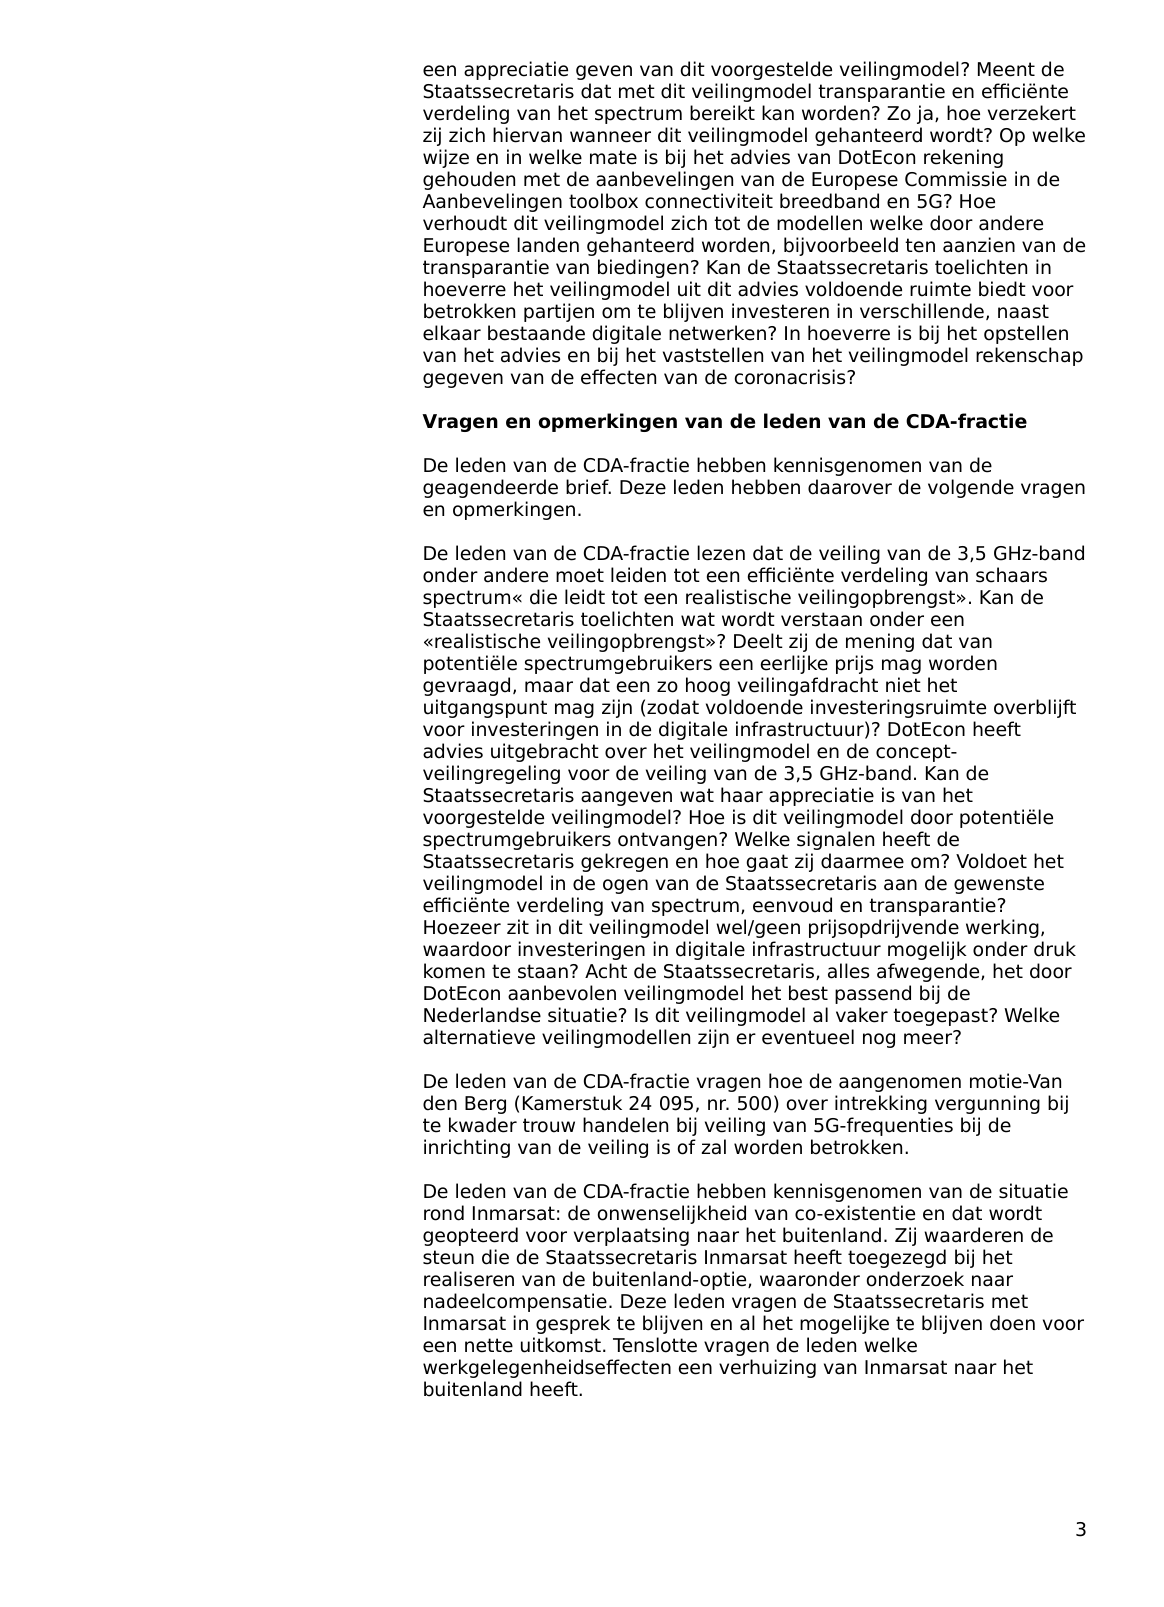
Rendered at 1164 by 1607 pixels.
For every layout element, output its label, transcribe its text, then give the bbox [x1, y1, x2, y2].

text De leden van de CDA-fractie lezen dat de veiling van de 3,5 GHz-band onder andere moet leiden tot een efficiënte verdeling van schaars spectrum« die leidt tot een realistische veilingopbrengst». Kan de Staatssecretaris toelichten wat wordt verstaan onder een «realistische veilingopbrengst»? Deelt zij de mening dat van potentiële spectrumgebruikers een eerlijke prijs mag worden gevraagd, maar dat een zo hoog veilingafdracht niet het uitgangspunt mag zijn (zodat voldoende investeringsruimte overblijft voor investeringen in de digitale infrastructuur)? DotEcon heeft advies uitgebracht over het veilingmodel en de concept-veilingregeling voor de veiling van de 3,5 GHz-band. Kan de Staatssecretaris aangeven wat haar appreciatie is van het voorgestelde veilingmodel? Hoe is dit veilingmodel door potentiële spectrumgebruikers ontvangen? Welke signalen heeft de Staatssecretaris gekregen en hoe gaat zij daarmee om? Voldoet het veilingmodel in de ogen van de Staatssecretaris aan de gewenste efficiënte verdeling van spectrum, eenvoud en transparantie? Hoezeer zit in dit veilingmodel wel/geen prijsopdrijvende werking, waardoor investeringen in digitale infrastructuur mogelijk onder druk komen te staan? Acht de Staatssecretaris, alles afwegende, het door DotEcon aanbevolen veilingmodel het best passend bij de Nederlandse situatie? Is dit veilingmodel al vaker toegepast? Welke alternatieve veilingmodellen zijn er eventueel nog meer? [422, 543, 1087, 1049]
text De leden van de CDA-fractie hebben kennisgenomen van de geagendeerde brief. Deze leden hebben daarover de volgende vragen en opmerkingen. [422, 455, 1087, 521]
text De leden van de CDA-fractie hebben kennisgenomen van de situatie rond Inmarsat: de onwenselijkheid van co-existentie en dat wordt geopteerd voor verplaatsing naar het buitenland. Zij waarderen de steun die de Staatssecretaris Inmarsat heeft toegezegd bij het realiseren van de buitenland-optie, waaronder onderzoek naar nadeelcompensatie. Deze leden vragen de Staatssecretaris met Inmarsat in gesprek te blijven en al het mogelijke te blijven doen voor een nette uitkomst. Tenslotte vragen de leden welke werkgelegenheidseffecten een verhuizing van Inmarsat naar het buitenland heeft. [422, 1181, 1087, 1401]
subtitle Vragen en opmerkingen van de leden van de CDA-fractie [422, 411, 1087, 433]
text een appreciatie geven van dit voorgestelde veilingmodel? Meent de Staatssecretaris dat met dit veilingmodel transparantie en efficiënte verdeling van het spectrum bereikt kan worden? Zo ja, hoe verzekert zij zich hiervan wanneer dit veilingmodel gehanteerd wordt? Op welke wijze en in welke mate is bij het advies van DotEcon rekening gehouden met de aanbevelingen van de Europese Commissie in de Aanbevelingen toolbox connectiviteit breedband en 5G? Hoe verhoudt dit veilingmodel zich tot de modellen welke door andere Europese landen gehanteerd worden, bijvoorbeeld ten aanzien van de transparantie van biedingen? Kan de Staatssecretaris toelichten in hoeverre het veilingmodel uit dit advies voldoende ruimte biedt voor betrokken partijen om te blijven investeren in verschillende, naast elkaar bestaande digitale netwerken? In hoeverre is bij het opstellen van het advies en bij het vaststellen van het veilingmodel rekenschap gegeven van de effecten van de coronacrisis? [422, 59, 1087, 389]
text De leden van de CDA-fractie vragen hoe de aangenomen motie-Van den Berg (Kamerstuk 24 095, nr. 500) over intrekking vergunning bij te kwader trouw handelen bij veiling van 5G-frequenties bij de inrichting van de veiling is of zal worden betrokken. [422, 1071, 1087, 1159]
